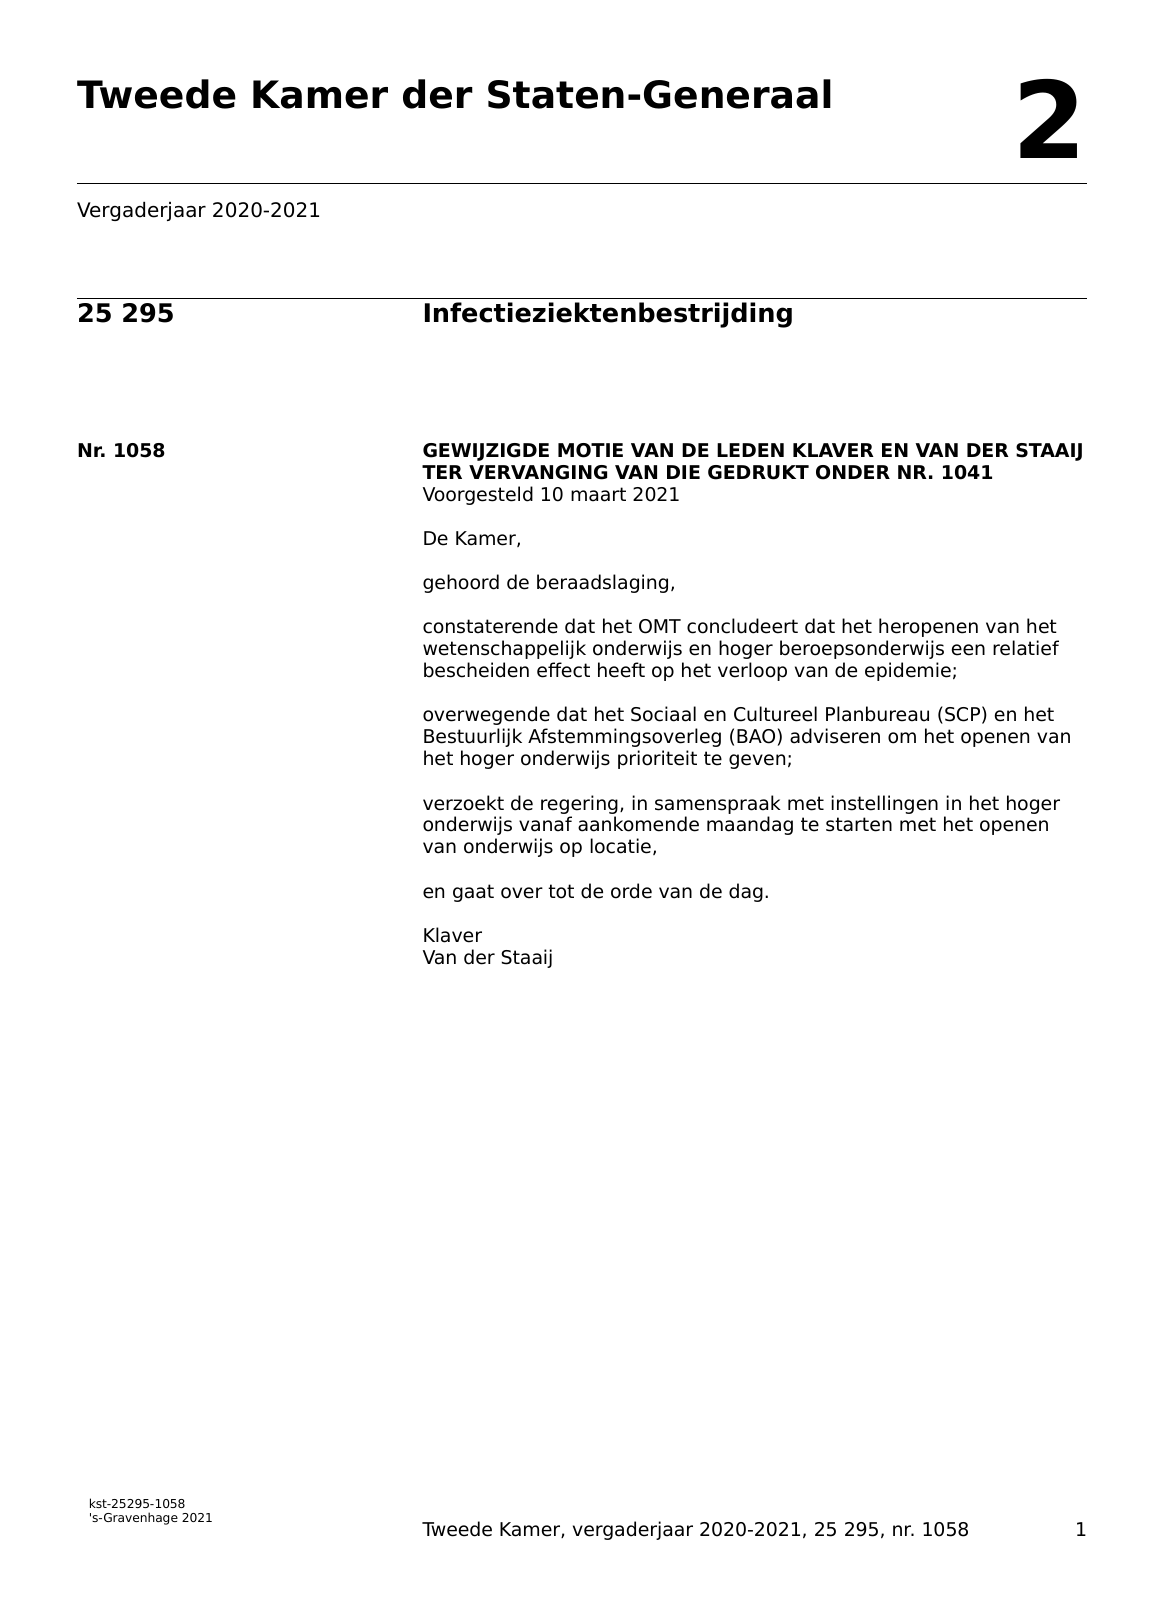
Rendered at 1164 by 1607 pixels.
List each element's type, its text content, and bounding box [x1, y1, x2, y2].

table_cell Vergaderjaar 2020-2021 [77, 184, 1087, 298]
subtitle 25 295 Infectieziektenbestrijding [77, 299, 1087, 329]
text overwegende dat het Sociaal en Cultureel Planbureau (SCP) en het Bestuurlijk Afstemmingsoverleg (BAO) adviseren om het openen van het hoger onderwijs prioriteit te geven; [422, 704, 1087, 770]
text constaterende dat het OMT concludeert dat het heropenen van het wetenschappelijk onderwijs en hoger beroepsonderwijs een relatief bescheiden effect heeft op het verloop van de epidemie; [422, 616, 1087, 682]
table_header Tweede Kamer der Staten-Generaal [77, 59, 886, 183]
text 's-Gravenhage 2021 [88, 1511, 323, 1525]
text Klaver [422, 925, 1087, 947]
text en gaat over tot de orde van de dag. [422, 881, 1087, 902]
table_header 2 [886, 59, 1087, 183]
text verzoekt de regering, in samenspraak met instellingen in het hoger onderwijs vanaf aankomende maandag te starten met het openen van onderwijs op locatie, [422, 792, 1087, 858]
text Voorgesteld 10 maart 2021 [422, 484, 1087, 506]
subtitle Nr. 1058 GEWIJZIGDE MOTIE VAN DE LEDEN KLAVER EN VAN DER STAAIJ TER VERVANGING VAN DIE GEDRUKT ONDER NR. 1041 [77, 440, 1087, 484]
text Van der Staaij [422, 947, 1087, 969]
text De Kamer, [422, 528, 1087, 550]
text gehoord de beraadslaging, [422, 572, 1087, 594]
text kst-25295-1058 [88, 1497, 323, 1511]
